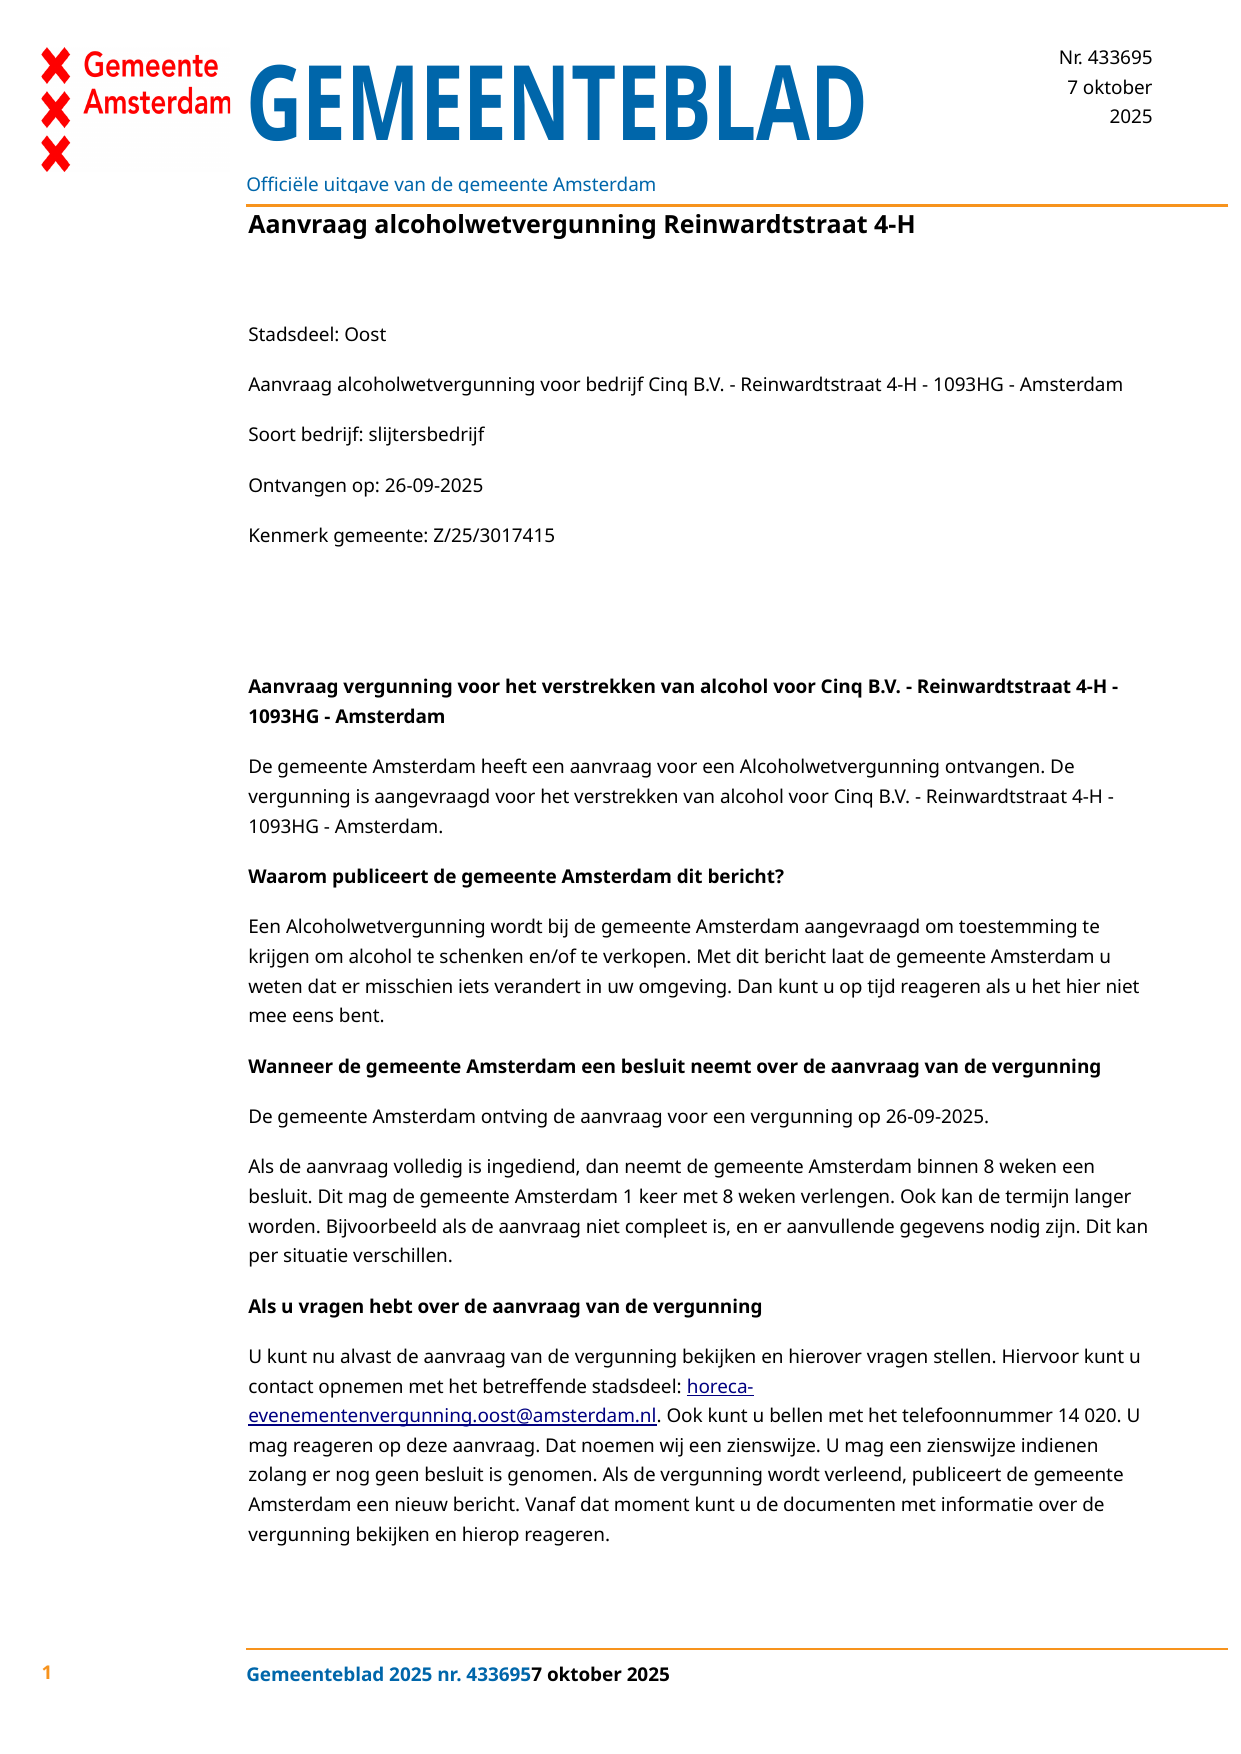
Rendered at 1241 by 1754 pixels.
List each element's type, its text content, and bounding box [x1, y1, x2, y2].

text Stadsdeel: Oost [248, 321, 1152, 346]
text Ontvangen op: 26-09-2025 [248, 472, 1152, 498]
text Aanvraag alcoholwetvergunning voor bedrijf Cinq B.V. - Reinwardtstraat 4-H - 1093HG - Amsterdam [248, 371, 1152, 397]
text De gemeente Amsterdam ontving de aanvraag voor een vergunning op 26-09-2025. [248, 1103, 1152, 1129]
text Aanvraag alcoholwetvergunning Reinwardtstraat 4-H [248, 207, 1152, 241]
text Soort bedrijf: slijtersbedrijf [248, 422, 1152, 447]
text Een Alcoholwetvergunning wordt bij de gemeente Amsterdam aangevraagd om toestemming te krijgen om alcohol te schenken en/of te verkopen. Met dit bericht laat de gemeente Amsterdam u weten dat er misschien iets verandert in uw omgeving. Dan kunt u op tijd reageren als u het hier niet mee eens bent. [248, 914, 1152, 1028]
text Waarom publiceert de gemeente Amsterdam dit bericht? [248, 863, 1152, 889]
text De gemeente Amsterdam heeft een aanvraag voor een Alcoholwetvergunning ontvangen. De vergunning is aangevraagd voor het verstrekken van alcohol voor Cinq B.V. - Reinwardtstraat 4-H - 1093HG - Amsterdam. [248, 754, 1152, 838]
text Als de aanvraag volledig is ingediend, dan neemt de gemeente Amsterdam binnen 8 weken een besluit. Dit mag de gemeente Amsterdam 1 keer met 8 weken verlengen. Ook kan de termijn langer worden. Bijvoorbeeld als de aanvraag niet compleet is, en er aanvullende gegevens nodig zijn. Dit kan per situatie verschillen. [248, 1154, 1152, 1268]
text Wanneer de gemeente Amsterdam een besluit neemt over de aanvraag van de vergunning [248, 1053, 1152, 1078]
text U kunt nu alvast de aanvraag van de vergunning bekijken en hierover vragen stellen. Hiervoor kunt u contact opnemen met het betreffende stadsdeel: horeca-evenementenvergunning.oost@amsterdam.nl. Ook kunt u bellen met het telefoonnummer 14 020. U mag reageren op deze aanvraag. Dat noemen wij een zienswijze. U mag een zienswijze indienen zolang er nog geen besluit is genomen. Als de vergunning wordt verleend, publiceert de gemeente Amsterdam een nieuw bericht. Vanaf dat moment kunt u de documenten met informatie over de vergunning bekijken en hierop reageren. [248, 1343, 1152, 1546]
text Kenmerk gemeente: Z/25/3017415 [248, 522, 1152, 548]
text Aanvraag vergunning voor het verstrekken van alcohol voor Cinq B.V. - Reinwardtstraat 4-H - 1093HG - Amsterdam [248, 674, 1152, 729]
text Als u vragen hebt over de aanvraag van de vergunning [248, 1293, 1152, 1318]
picture [41, 47, 231, 172]
